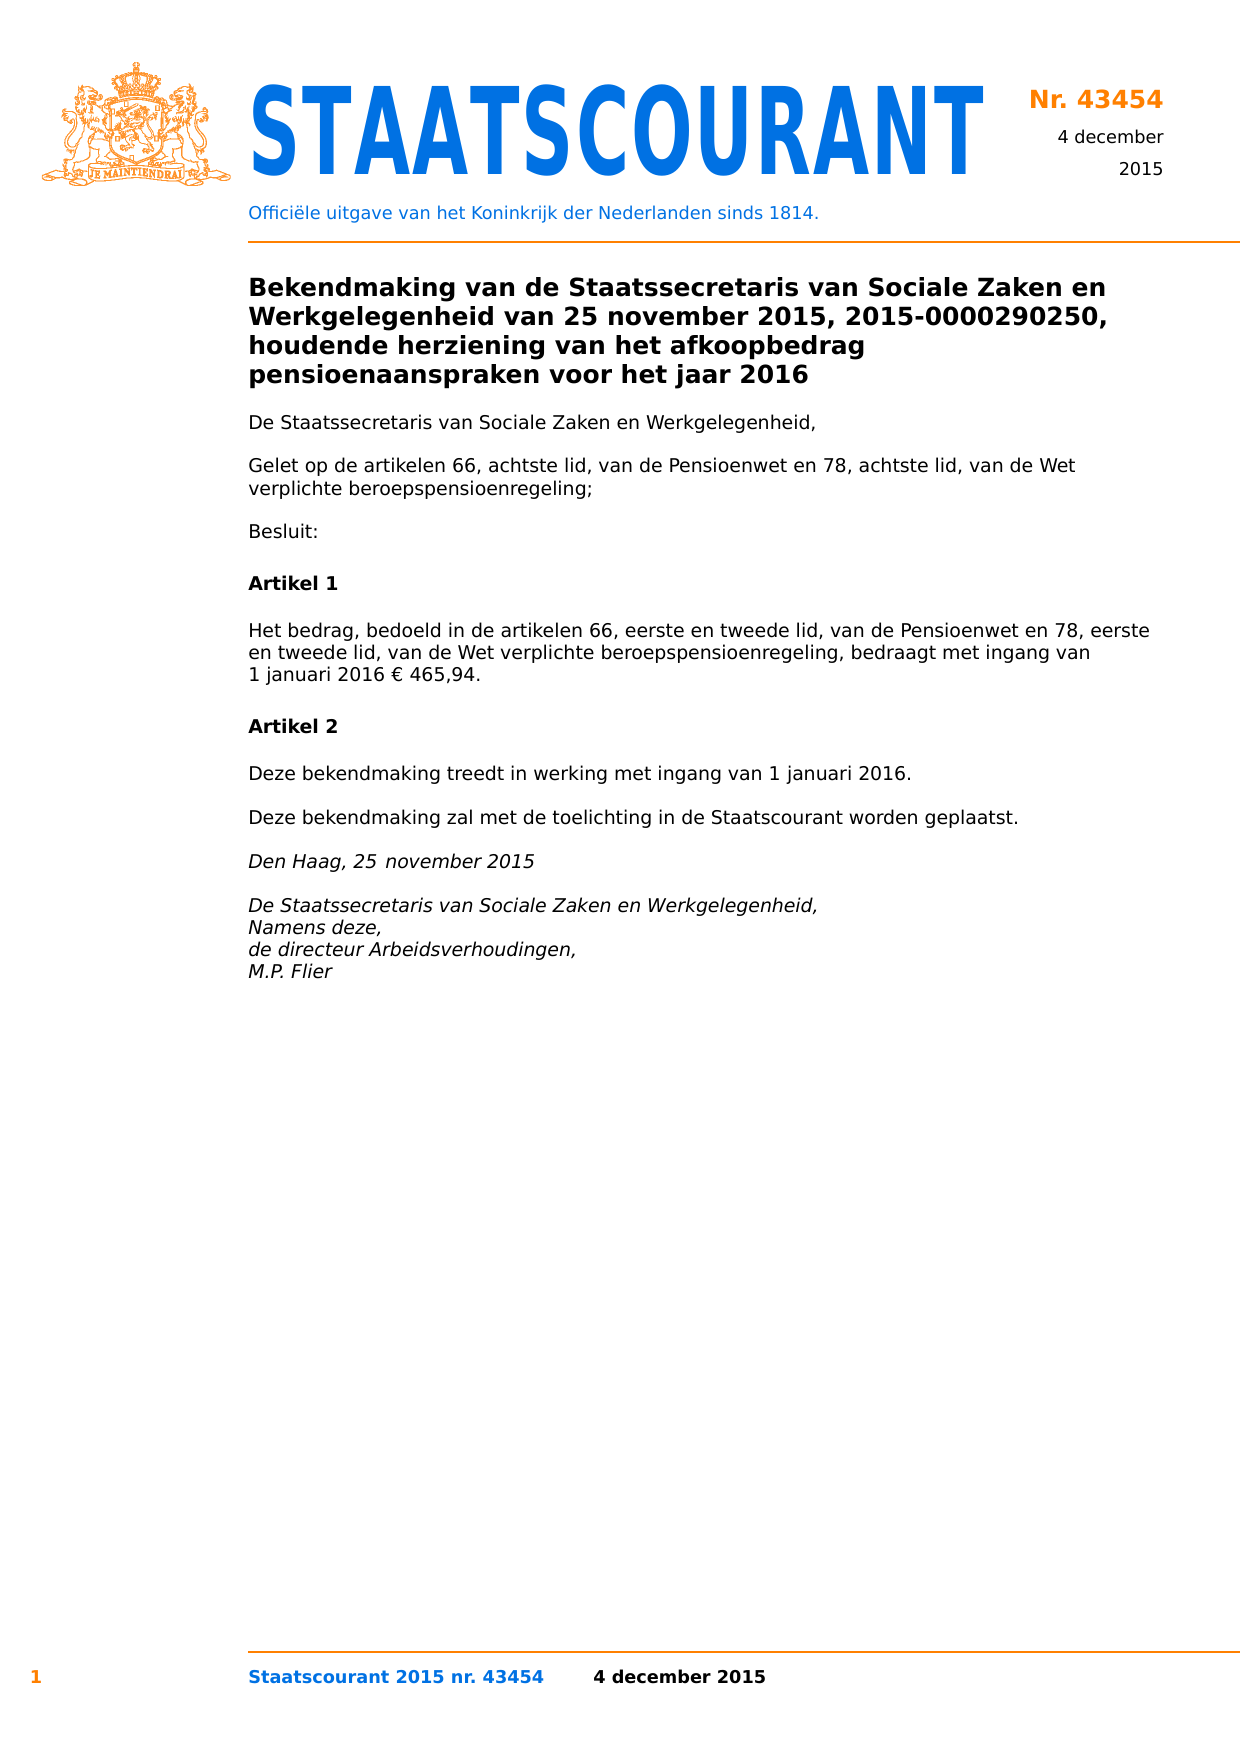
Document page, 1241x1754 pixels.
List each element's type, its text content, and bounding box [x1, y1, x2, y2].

table_cell 2015 [998, 153, 1240, 203]
text Deze bekendmaking treedt in werking met ingang van 1 januari 2016. [248, 763, 1163, 785]
text Deze bekendmaking zal met de toelichting in de Staatscourant worden geplaatst. [248, 807, 1163, 829]
table_header Nr. 43454 [998, 62, 1240, 121]
text Besluit: [248, 521, 1163, 543]
table_header STAATSCOURANT [248, 62, 998, 203]
subtitle Bekendmaking van de Staatssecretaris van Sociale Zaken en Werkgelegenheid van 25 november 2015, 2015-0000290250, houdende herziening van het afkoopbedrag pensioenaanspraken voor het jaar 2016 [248, 273, 1163, 390]
text Den Haag, 25 november 2015 [248, 851, 1163, 873]
table_cell 4 december [998, 121, 1240, 153]
text Het bedrag, bedoeld in de artikelen 66, eerste en tweede lid, van de Pensioenwet en 78, eerste en tweede lid, van de Wet verplichte beroepspensioenregeling, bedraagt met ingang van 1 januari 2016 € 465,94. [248, 620, 1163, 686]
subtitle Artikel 1 [248, 573, 1163, 595]
table_cell Officiële uitgave van het Koninkrijk der Nederlanden sinds 1814. [248, 203, 1240, 241]
text De Staatssecretaris van Sociale Zaken en Werkgelegenheid, Namens deze, de directeur Arbeidsverhoudingen, M.P. Flier [248, 895, 1163, 983]
text De Staatssecretaris van Sociale Zaken en Werkgelegenheid, [248, 412, 1163, 433]
subtitle Artikel 2 [248, 716, 1163, 738]
table_header [25, 62, 248, 241]
picture [41, 62, 231, 186]
text Gelet op de artikelen 66, achtste lid, van de Pensioenwet en 78, achtste lid, van de Wet verplichte beroepspensioenregeling; [248, 455, 1163, 499]
